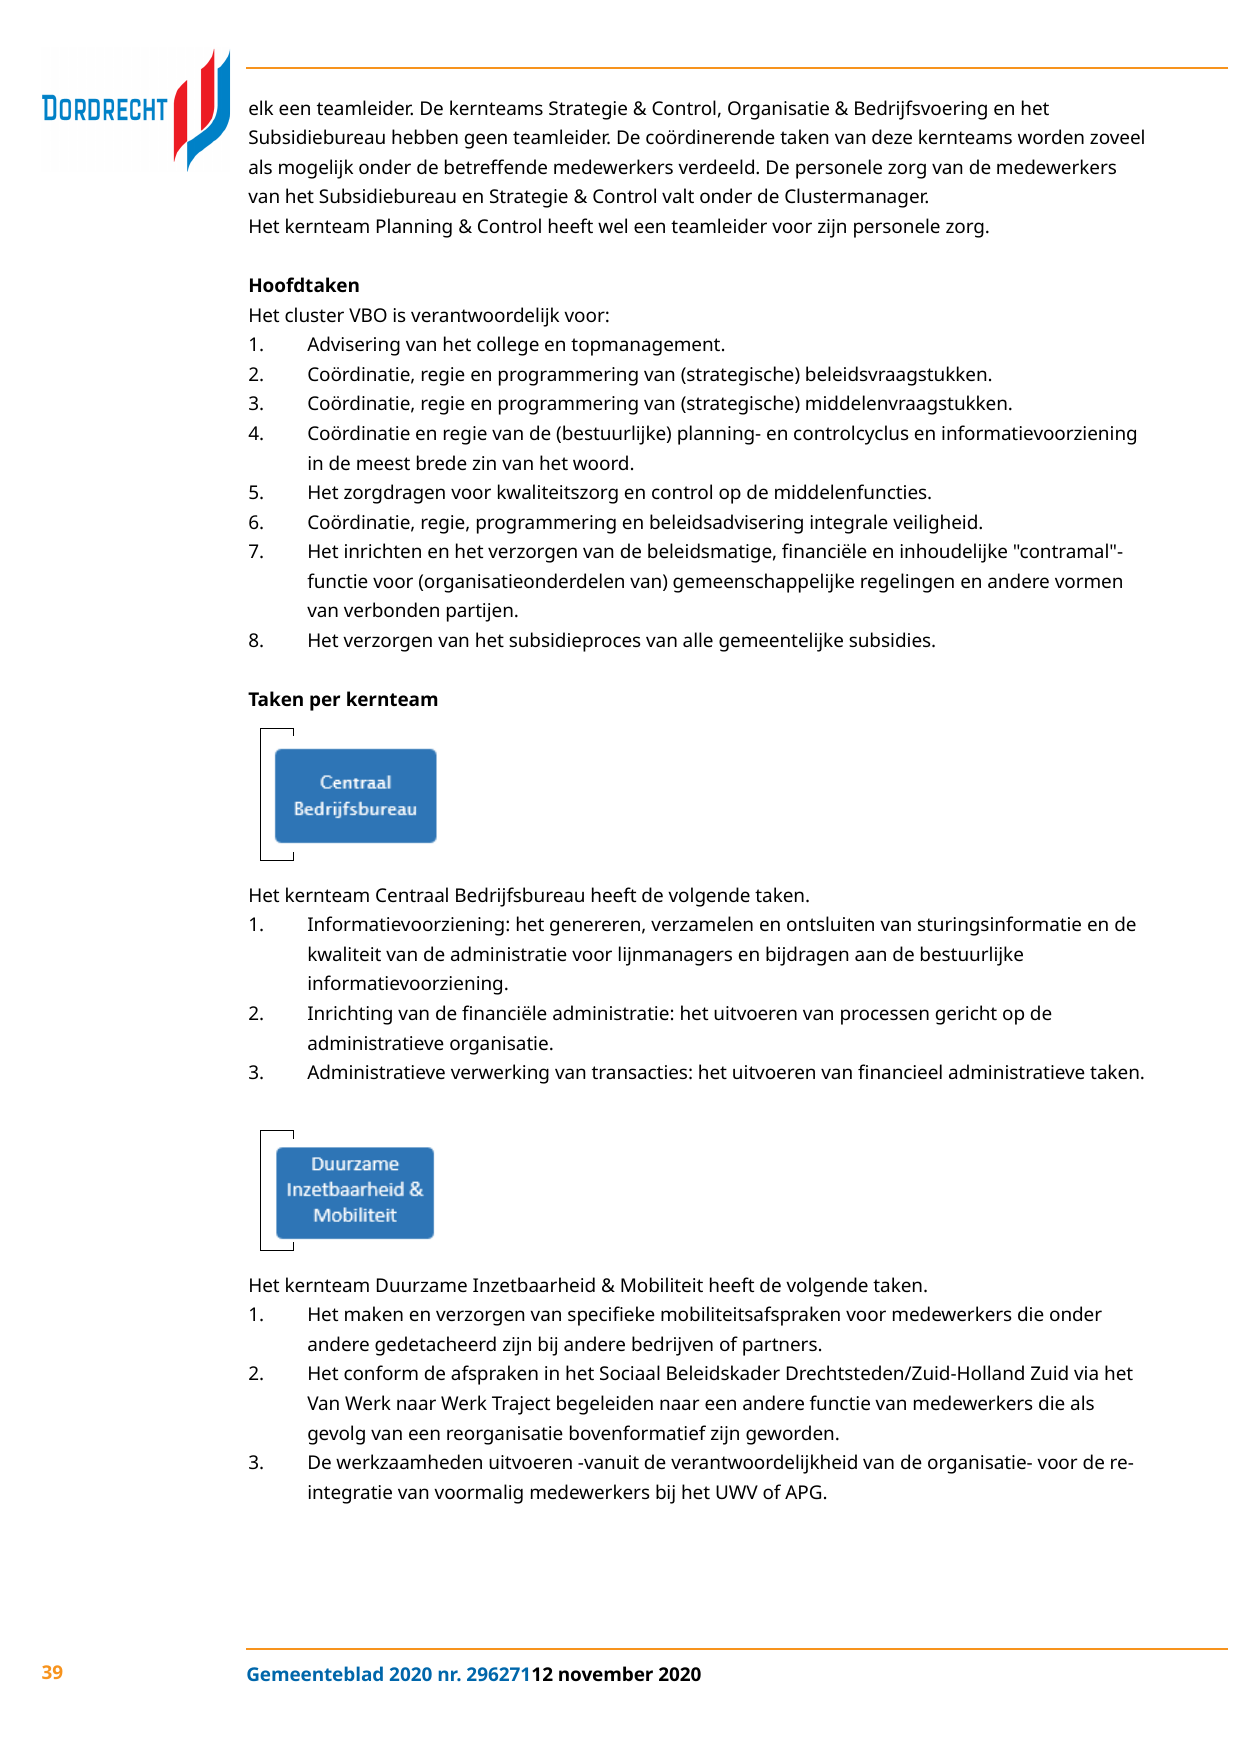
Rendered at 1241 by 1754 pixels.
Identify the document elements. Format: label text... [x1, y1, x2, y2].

list De werkzaamheden uitvoeren -vanuit de verantwoordelijkheid van de organisatie- voor de re-integratie van voormalig medewerkers bij het UWV of APG. [248, 1449, 1152, 1504]
text Het kernteam Centraal Bedrijfsbureau heeft de volgende taken. [248, 882, 1152, 907]
list Het inrichten en het verzorgen van de beleidsmatige, financiële en inhoudelijke "contramal"-functie voor (organisatieonderdelen van) gemeenschappelijke regelingen en andere vormen van verbonden partijen. [248, 538, 1152, 623]
picture [268, 736, 447, 852]
list Coördinatie, regie en programmering van (strategische) beleidsvraagstukken. [248, 361, 1152, 387]
picture [41, 47, 231, 172]
text Het cluster VBO is verantwoordelijk voor: [248, 302, 1152, 328]
list Het verzorgen van het subsidieproces van alle gemeentelijke subsidies. [248, 627, 1152, 653]
list Advisering van het college en topmanagement. [248, 331, 1152, 357]
text elk een teamleider. De kernteams Strategie & Control, Organisatie & Bedrijfsvoering en het Subsidiebureau hebben geen teamleider. De coördinerende taken van deze kernteams worden zoveel als mogelijk onder de betreffende medewerkers verdeeld. De personele zorg van de medewerkers van het Subsidiebureau en Strategie & Control valt onder de Clustermanager. [248, 95, 1152, 209]
text Hoofdtaken [248, 272, 1152, 298]
list Inrichting van de financiële administratie: het uitvoeren van processen gericht op de administratieve organisatie. [248, 1000, 1152, 1055]
picture [268, 1139, 447, 1242]
text Het kernteam Planning & Control heeft wel een teamleider voor zijn personele zorg. [248, 213, 1152, 239]
list Coördinatie en regie van de (bestuurlijke) planning- en controlcyclus en informatievoorziening in de meest brede zin van het woord. [248, 420, 1152, 476]
list Administratieve verwerking van transacties: het uitvoeren van financieel administratieve taken. [248, 1059, 1152, 1085]
list Coördinatie, regie, programmering en beleidsadvisering integrale veiligheid. [248, 509, 1152, 535]
list Het conform de afspraken in het Sociaal Beleidskader Drechtsteden/Zuid-Holland Zuid via het Van Werk naar Werk Traject begeleiden naar een andere functie van medewerkers die als gevolg van een reorganisatie bovenformatief zijn geworden. [248, 1361, 1152, 1445]
list Informatievoorziening: het genereren, verzamelen en ontsluiten van sturingsinformatie en de kwaliteit van de administratie voor lijnmanagers en bijdragen aan de bestuurlijke informatievoorziening. [248, 911, 1152, 996]
list Coördinatie, regie en programmering van (strategische) middelenvraagstukken. [248, 391, 1152, 416]
list Het maken en verzorgen van specifieke mobiliteitsafspraken voor medewerkers die onder andere gedetacheerd zijn bij andere bedrijven of partners. [248, 1301, 1152, 1357]
text Taken per kernteam [248, 686, 1152, 712]
list Het zorgdragen voor kwaliteitszorg en control op de middelenfuncties. [248, 479, 1152, 505]
text Het kernteam Duurzame Inzetbaarheid & Mobiliteit heeft de volgende taken. [248, 1272, 1152, 1297]
